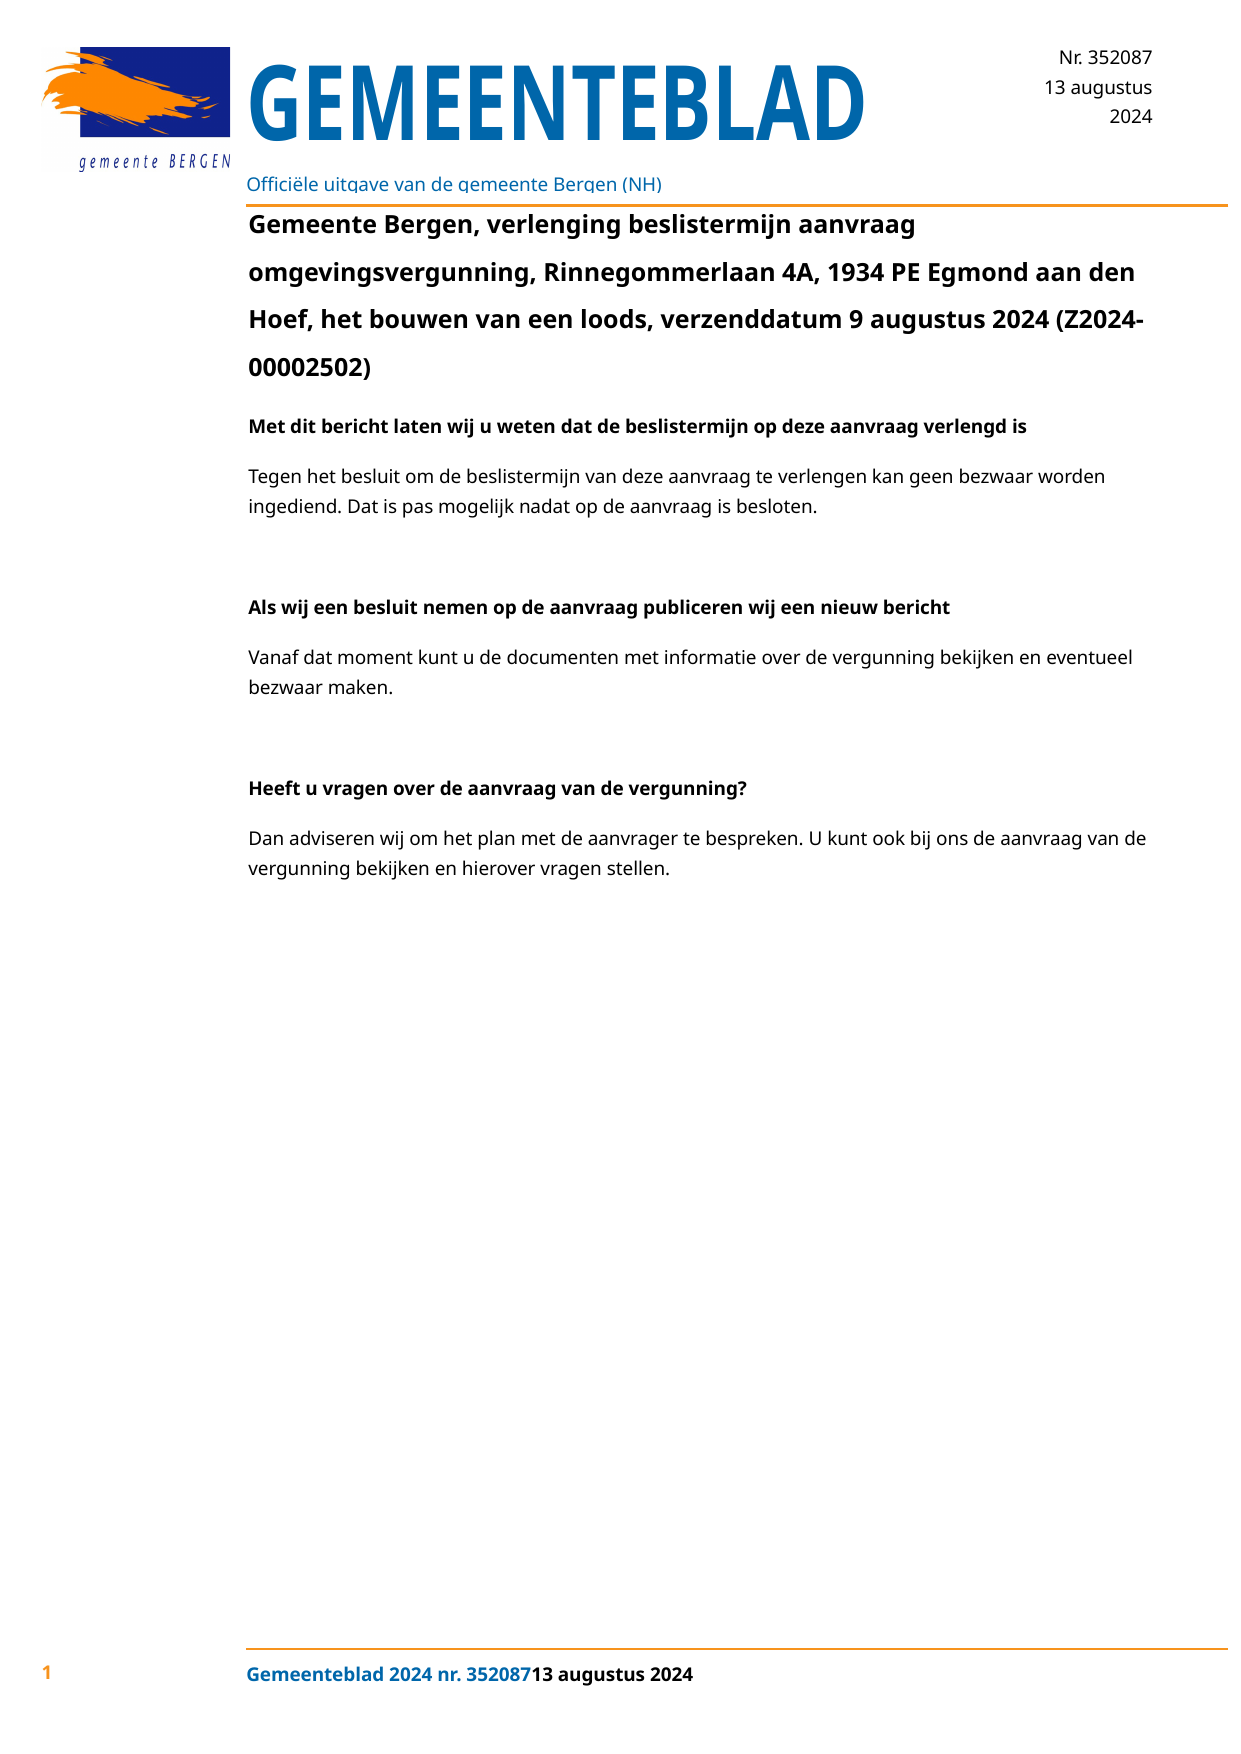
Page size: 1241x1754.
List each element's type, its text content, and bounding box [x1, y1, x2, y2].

text Tegen het besluit om de beslistermijn van deze aanvraag te verlengen kan geen bezwaar worden ingediend. Dat is pas mogelijk nadat op de aanvraag is besloten. [248, 463, 1152, 519]
text Dan adviseren wij om het plan met de aanvrager te bespreken. U kunt ook bij ons de aanvraag van de vergunning bekijken en hierover vragen stellen. [248, 825, 1152, 881]
text Gemeente Bergen, verlenging beslistermijn aanvraag omgevingsvergunning, Rinnegommerlaan 4A, 1934 PE Egmond aan den Hoef, het bouwen van een loods, verzenddatum 9 augustus 2024 (Z2024-00002502) [248, 207, 1152, 384]
text Heeft u vragen over de aanvraag van de vergunning? [248, 775, 1152, 801]
picture [41, 47, 231, 172]
text Met dit bericht laten wij u weten dat de beslistermijn op deze aanvraag verlengd is [248, 413, 1152, 439]
text Vanaf dat moment kunt u de documenten met informatie over de vergunning bekijken en eventueel bezwaar maken. [248, 644, 1152, 700]
text Als wij een besluit nemen op de aanvraag publiceren wij een nieuw bericht [248, 594, 1152, 620]
